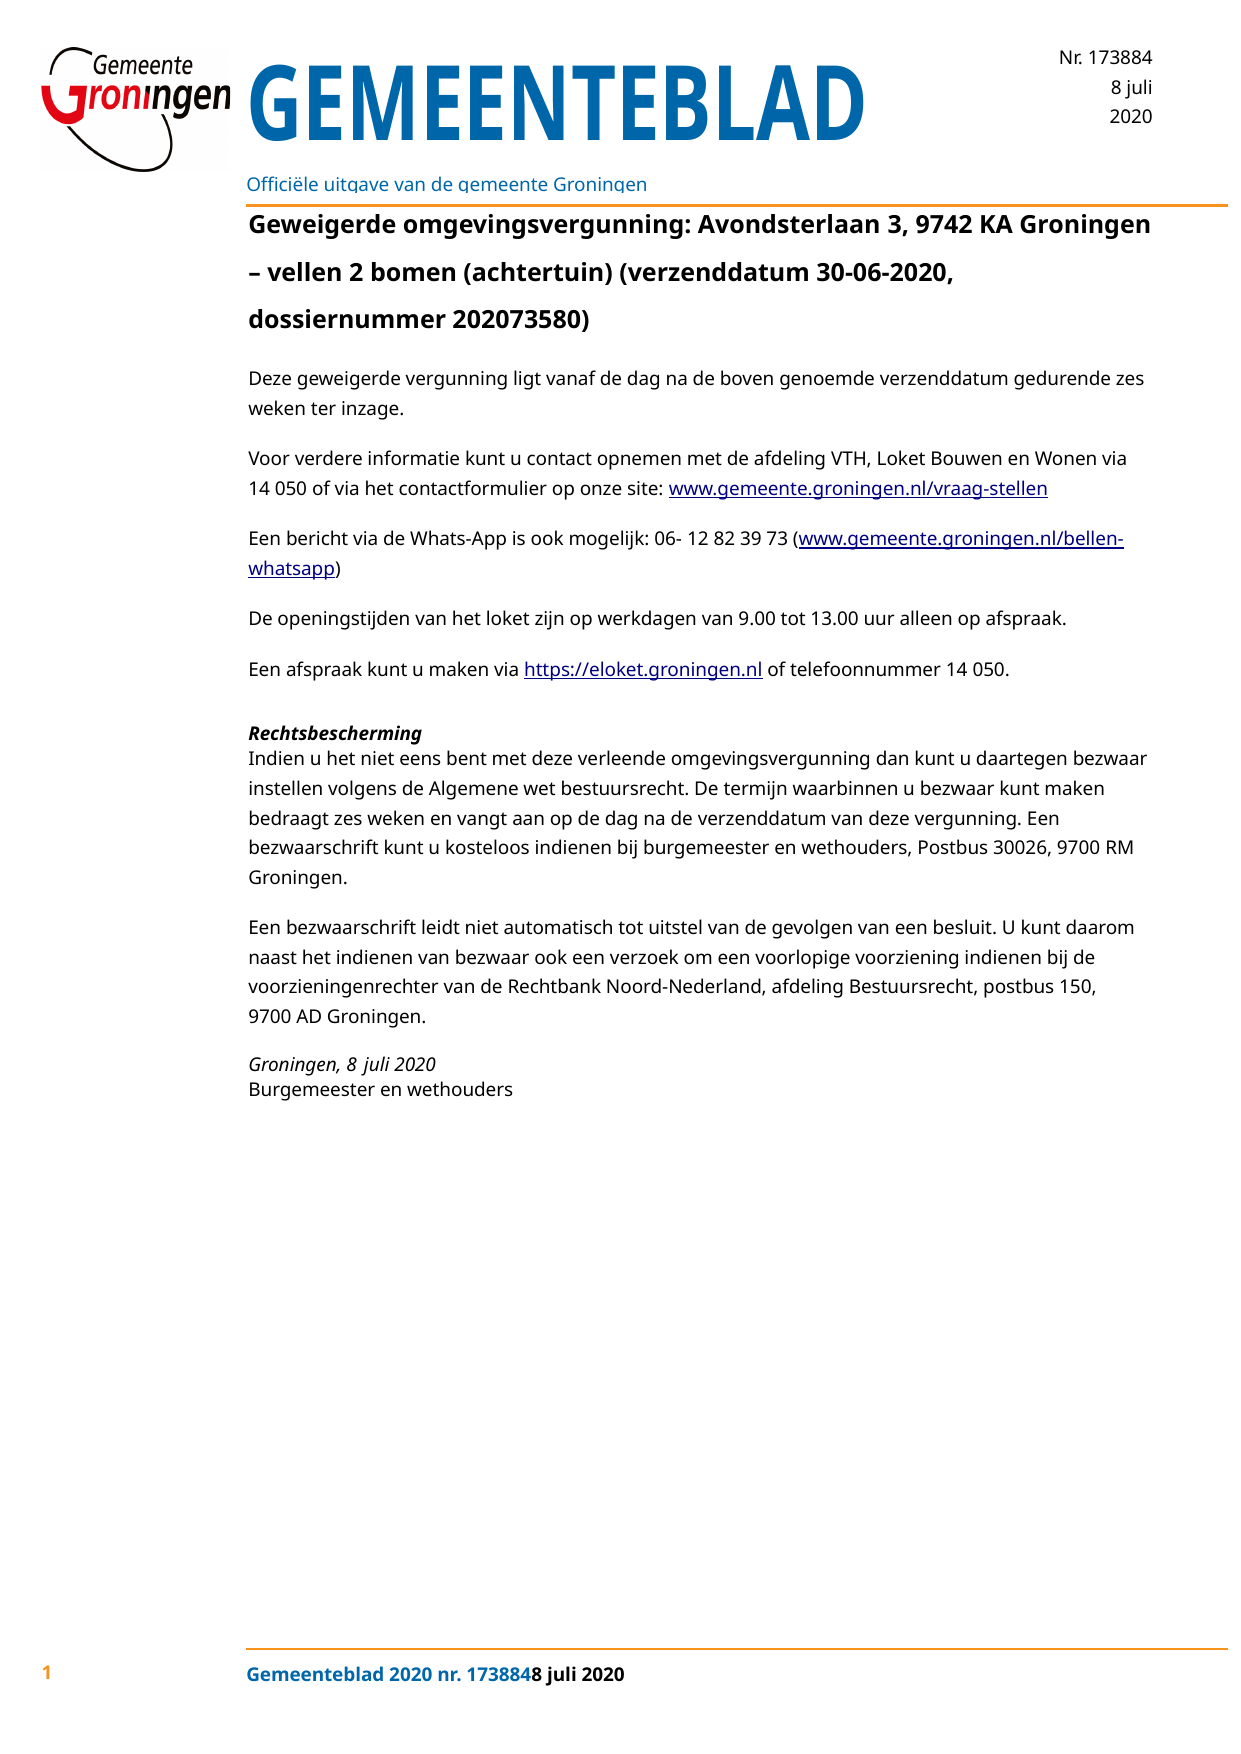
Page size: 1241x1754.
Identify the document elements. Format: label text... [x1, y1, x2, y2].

text Burgemeester en wethouders [248, 1077, 1152, 1102]
text Deze geweigerde vergunning ligt vanaf de dag na de boven genoemde verzenddatum gedurende zes weken ter inzage. [248, 366, 1152, 421]
text Indien u het niet eens bent met deze verleende omgevingsvergunning dan kunt u daartegen bezwaar instellen volgens de Algemene wet bestuursrecht. De termijn waarbinnen u bezwaar kunt maken bedraagt zes weken en vangt aan op de dag na de verzenddatum van deze vergunning. Een bezwaarschrift kunt u kosteloos indienen bij burgemeester en wethouders, Postbus 30026, 9700 RM Groningen. [248, 746, 1152, 890]
text Een bericht via de Whats-App is ook mogelijk: 06- 12 82 39 73 (www.gemeente.groningen.nl/bellen-whatsapp) [248, 526, 1152, 581]
text Een bezwaarschrift leidt niet automatisch tot uitstel van de gevolgen van een besluit. U kunt daarom naast het indienen van bezwaar ook een verzoek om een voorlopige voorziening indienen bij de voorzieningenrechter van de Rechtbank Noord-Nederland, afdeling Bestuursrecht, postbus 150, 9700 AD Groningen. [248, 914, 1152, 1029]
picture [41, 47, 231, 172]
text Een afspraak kunt u maken via https://eloket.groningen.nl of telefoonnummer 14 050. [248, 656, 1152, 682]
text Voor verdere informatie kunt u contact opnemen met de afdeling VTH, Loket Bouwen en Wonen via 14 050 of via het contactformulier op onze site: www.gemeente.groningen.nl/vraag-stellen [248, 446, 1152, 501]
text Rechtsbescherming [248, 720, 1152, 746]
text Groningen, 8 juli 2020 [248, 1051, 1152, 1077]
text De openingstijden van het loket zijn op werkdagen van 9.00 tot 13.00 uur alleen op afspraak. [248, 606, 1152, 631]
text Geweigerde omgevingsvergunning: Avondsterlaan 3, 9742 KA Groningen – vellen 2 bomen (achtertuin) (verzenddatum 30-06-2020, dossiernummer 202073580) [248, 207, 1152, 336]
